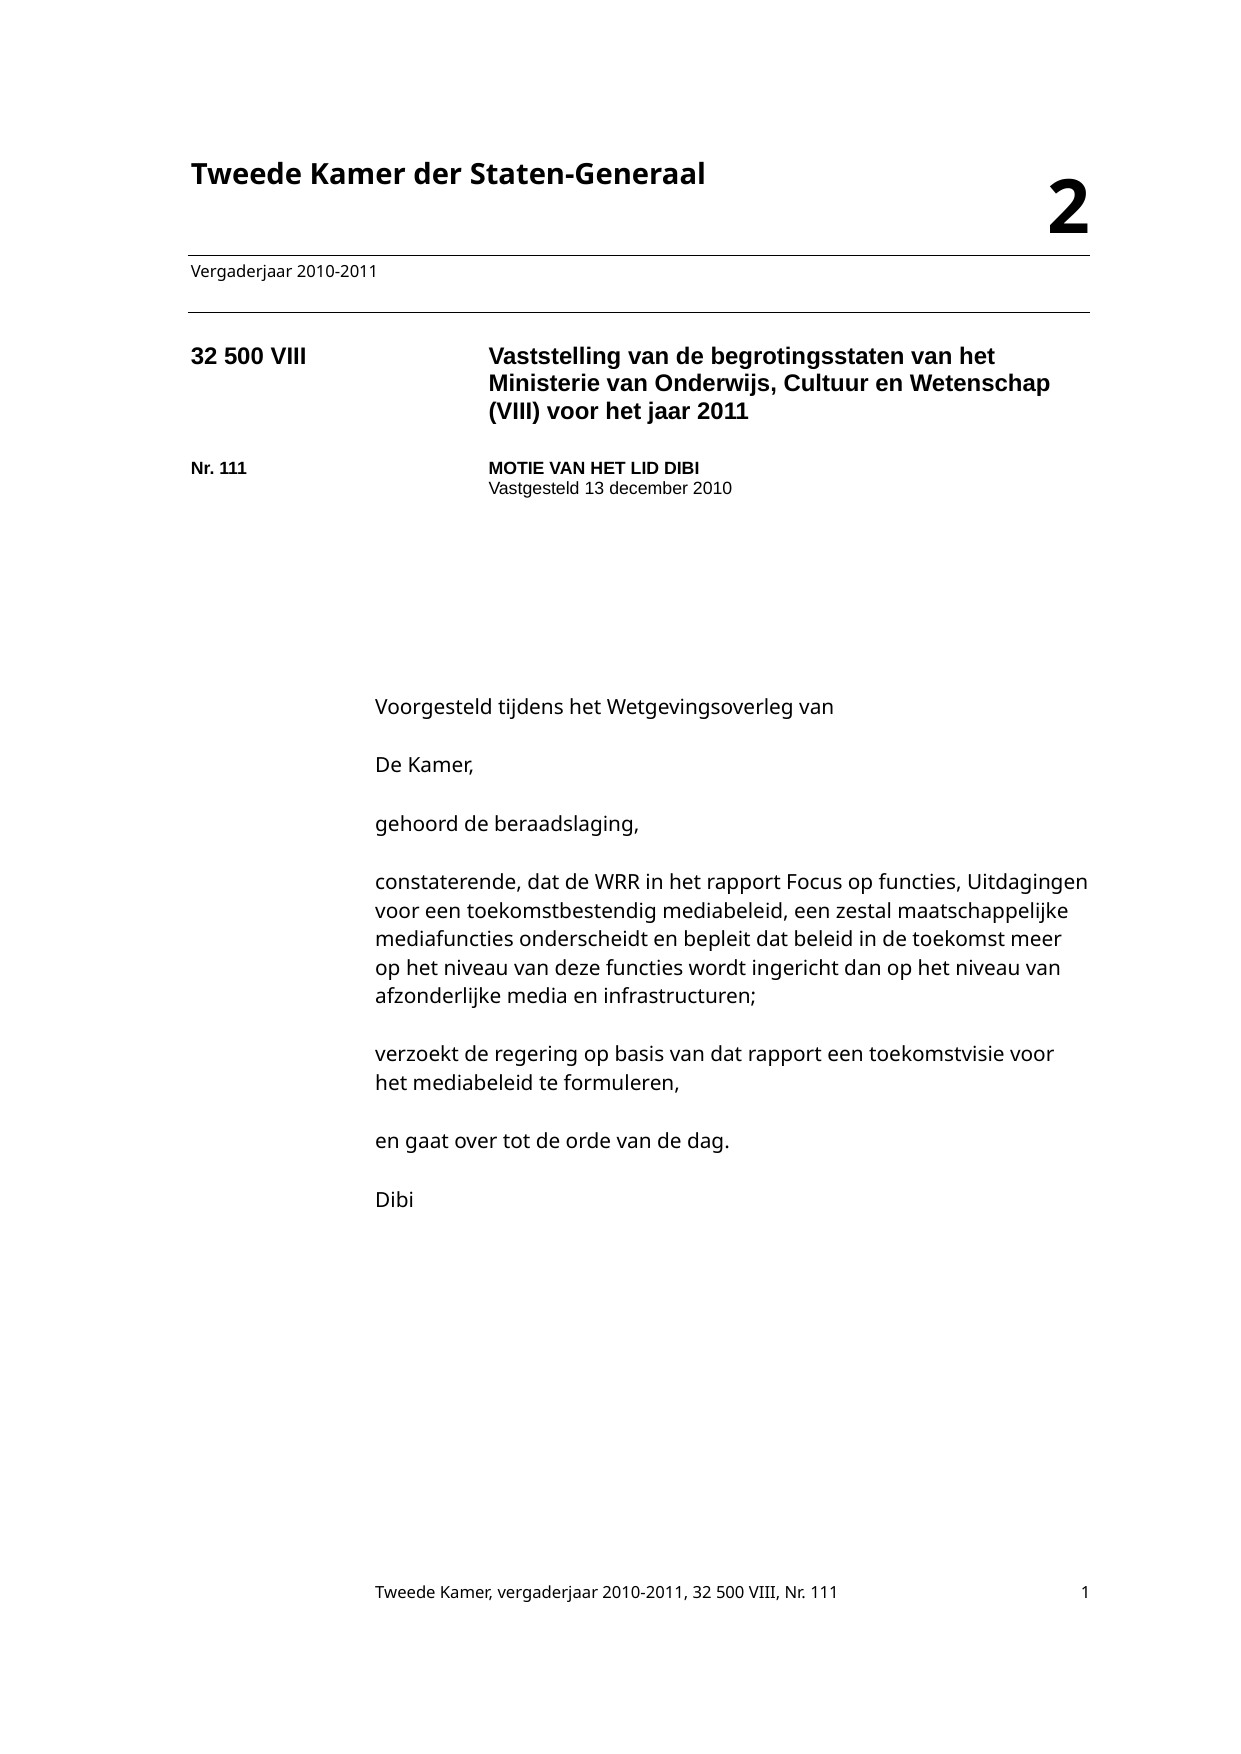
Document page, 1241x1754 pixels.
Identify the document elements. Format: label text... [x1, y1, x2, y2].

text Dibi [375, 1185, 1090, 1213]
table_cell Vergaderjaar 2010-2011 [188, 256, 485, 312]
table_cell MOTIE VAN HET LID DIBI Vastgesteld 13 december 2010 [485, 455, 1090, 573]
table_header 2 [910, 150, 1090, 255]
table_header Tweede Kamer der Staten-Generaal [188, 150, 909, 255]
text en gaat over tot de orde van de dag. [375, 1126, 1090, 1155]
table_cell Vaststelling van de begrotingsstaten van het Ministerie van Onderwijs, Cultuur en Wetenschap (VIII) voor het jaar 2011 [485, 339, 1090, 454]
text Voorgesteld tijdens het Wetgevingsoverleg van [375, 692, 1090, 721]
text constaterende, dat de WRR in het rapport Focus op functies, Uitdagingen voor een toekomstbestendig mediabeleid, een zestal maatschappelijke mediafuncties onderscheidt en bepleit dat beleid in de toekomst meer op het niveau van deze functies wordt ingericht dan op het niveau van afzonderlijke media en infrastructuren; [375, 867, 1090, 1009]
table_cell [188, 313, 485, 339]
text verzoekt de regering op basis van dat rapport een toekomstvisie voor het mediabeleid te formuleren, [375, 1039, 1090, 1096]
table_cell [485, 313, 1090, 339]
text gehoord de beraadslaging, [375, 809, 1090, 837]
table_cell [485, 256, 1090, 312]
table_cell 32 500 VIII [188, 339, 485, 454]
text De Kamer, [375, 751, 1090, 779]
table_cell Nr. 111 [188, 455, 485, 573]
